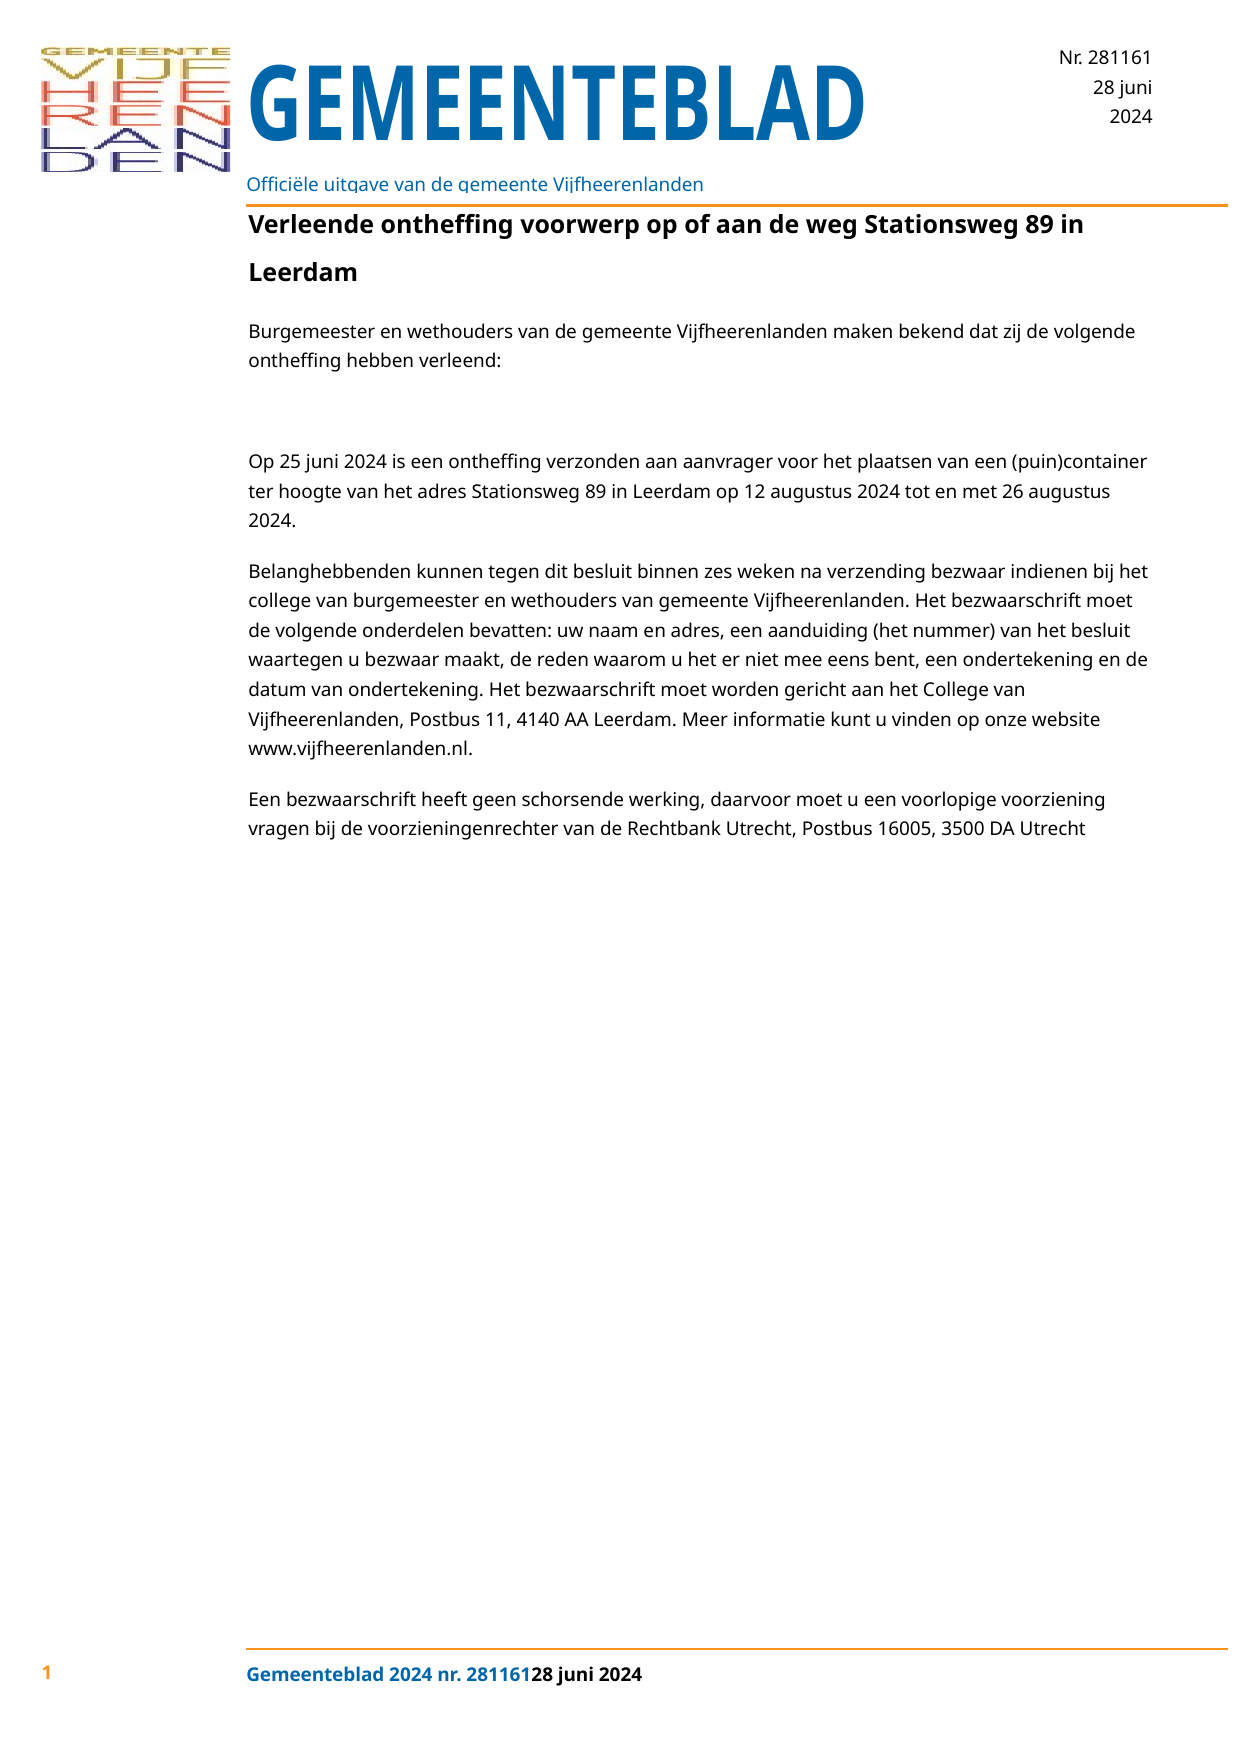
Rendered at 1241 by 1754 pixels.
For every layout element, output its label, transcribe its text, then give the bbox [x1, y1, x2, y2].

text Een bezwaarschrift heeft geen schorsende werking, daarvoor moet u een voorlopige voorziening vragen bij de voorzieningenrechter van de Rechtbank Utrecht, Postbus 16005, 3500 DA Utrecht [248, 786, 1152, 841]
text Verleende ontheffing voorwerp op of aan de weg Stationsweg 89 in Leerdam [248, 207, 1152, 288]
picture [41, 47, 231, 172]
text Burgemeester en wethouders van de gemeente Vijfheerenlanden maken bekend dat zij de volgende ontheffing hebben verleend: [248, 318, 1152, 373]
text Belanghebbenden kunnen tegen dit besluit binnen zes weken na verzending bezwaar indienen bij het college van burgemeester en wethouders van gemeente Vijfheerenlanden. Het bezwaarschrift moet de volgende onderdelen bevatten: uw naam en adres, een aanduiding (het nummer) van het besluit waartegen u bezwaar maakt, de reden waarom u het er niet mee eens bent, een ondertekening en de datum van ondertekening. Het bezwaarschrift moet worden gericht aan het College van Vijfheerenlanden, Postbus 11, 4140 AA Leerdam. Meer informatie kunt u vinden op onze website www.vijfheerenlanden.nl. [248, 558, 1152, 761]
text Op 25 juni 2024 is een ontheffing verzonden aan aanvrager voor het plaatsen van een (puin)container ter hoogte van het adres Stationsweg 89 in Leerdam op 12 augustus 2024 tot en met 26 augustus 2024. [248, 448, 1152, 533]
